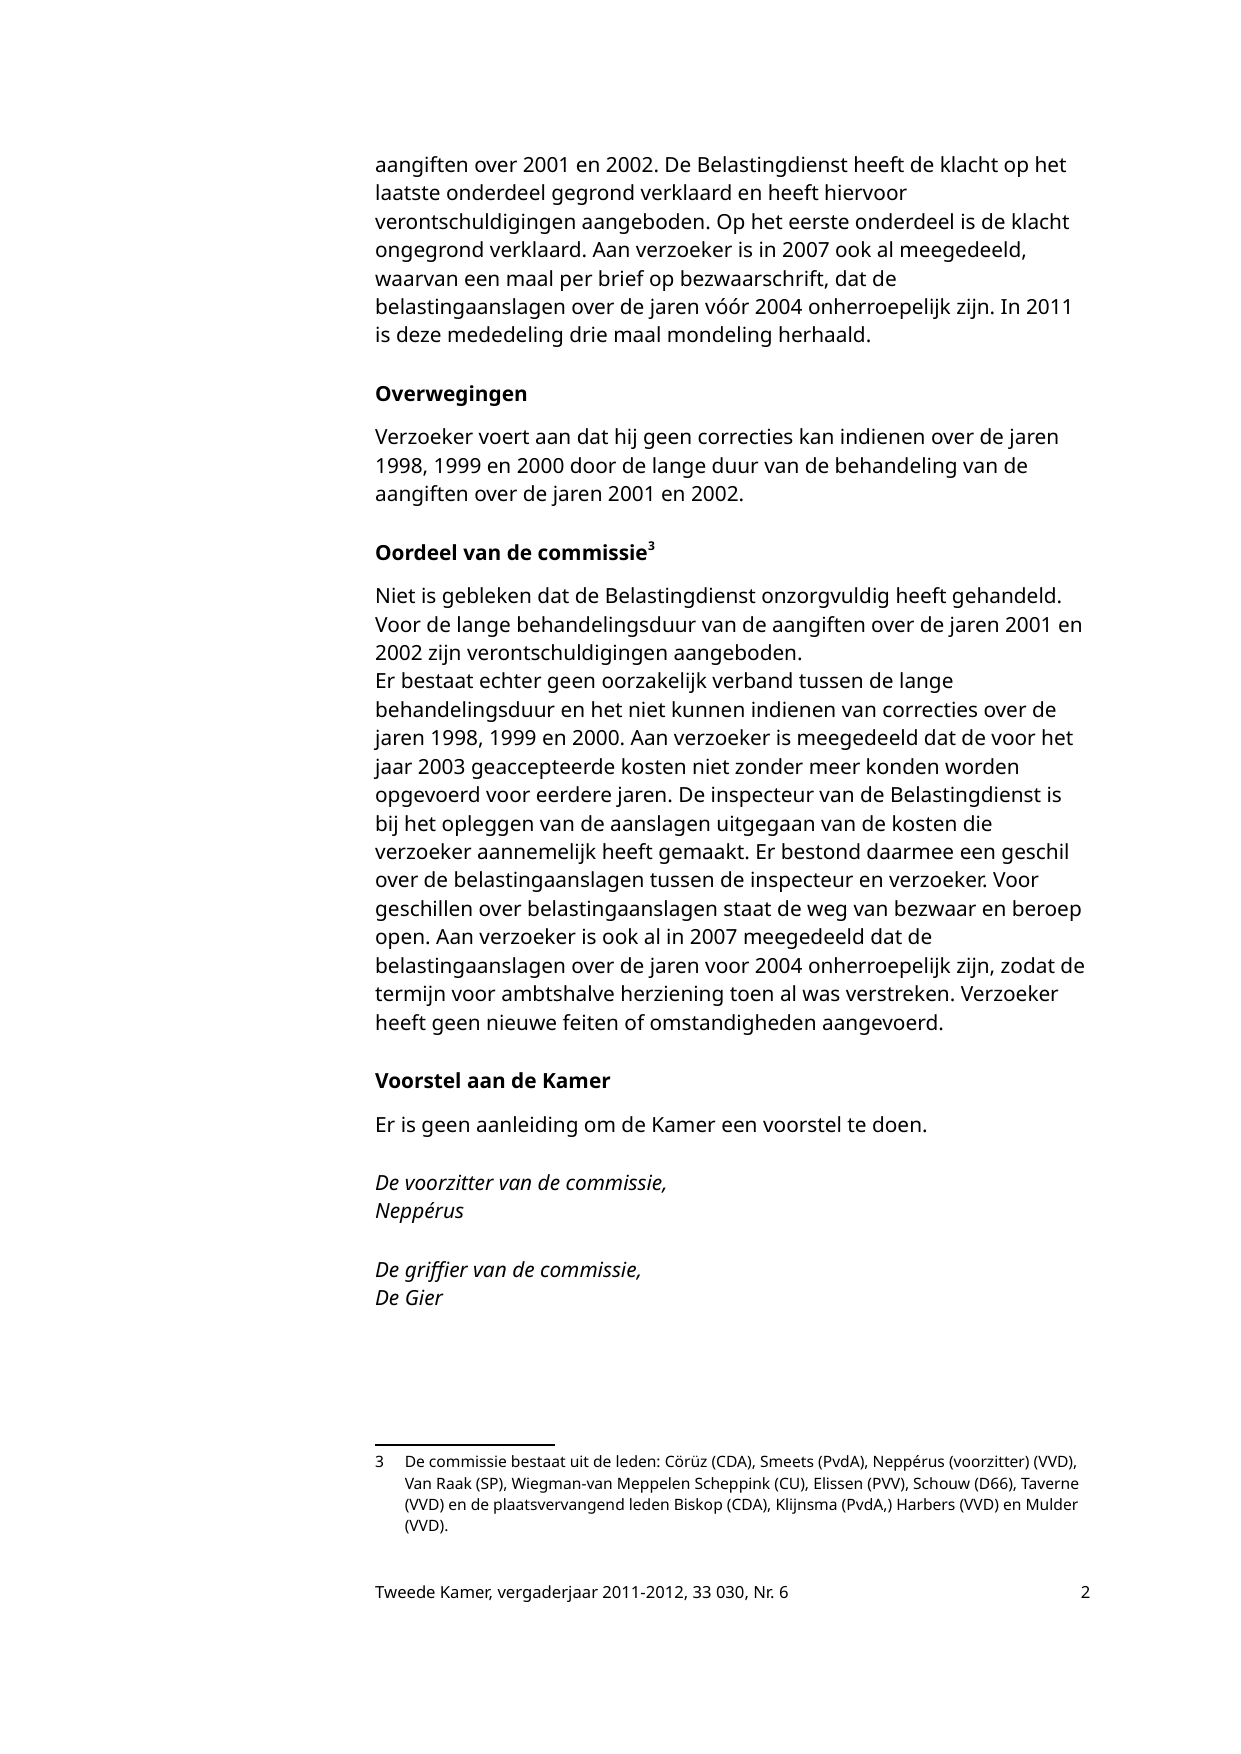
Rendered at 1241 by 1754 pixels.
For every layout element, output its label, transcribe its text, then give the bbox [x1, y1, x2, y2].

text Voor de lange behandelingsduur van de aangiften over de jaren 2001 en 2002 zijn verontschuldigingen aangeboden. [375, 610, 1090, 667]
text Niet is gebleken dat de Belastingdienst onzorgvuldig heeft gehandeld. [375, 581, 1090, 610]
text Overwegingen [375, 379, 1090, 407]
text Er is geen aanleiding om de Kamer een voorstel te doen. [375, 1110, 1090, 1138]
text Voorstel aan de Kamer [375, 1066, 1090, 1095]
text De commissie bestaat uit de leden: Cörüz (CDA), Smeets (PvdA), Neppérus (voorzitter) (VVD), Van Raak (SP), Wiegman-van Meppelen Scheppink (CU), Elissen (PVV), Schouw (D66), Taverne (VVD) en de plaatsvervangend leden Biskop (CDA), Klijnsma (PvdA,) Harbers (VVD) en Mulder (VVD). [375, 1394, 1090, 1536]
text Neppérus [375, 1197, 1090, 1225]
text De Gier [375, 1283, 1090, 1312]
text Verzoeker voert aan dat hij geen correcties kan indienen over de jaren 1998, 1999 en 2000 door de lange duur van de behandeling van de aangiften over de jaren 2001 en 2002. [375, 422, 1090, 508]
text aangiften over 2001 en 2002. De Belastingdienst heeft de klacht op het laatste onderdeel gegrond verklaard en heeft hiervoor verontschuldigingen aangeboden. Op het eerste onderdeel is de klacht ongegrond verklaard. Aan verzoeker is in 2007 ook al meegedeeld, waarvan een maal per brief op bezwaarschrift, dat de belastingaanslagen over de jaren vóór 2004 onherroepelijk zijn. In 2011 is deze mededeling drie maal mondeling herhaald. [375, 150, 1090, 349]
text De voorzitter van de commissie, [375, 1168, 1090, 1197]
text Er bestaat echter geen oorzakelijk verband tussen de lange behandelingsduur en het niet kunnen indienen van correcties over de jaren 1998, 1999 en 2000. Aan verzoeker is meegedeeld dat de voor het jaar 2003 geaccepteerde kosten niet zonder meer konden worden opgevoerd voor eerdere jaren. De inspecteur van de Belastingdienst is bij het opleggen van de aanslagen uitgegaan van de kosten die verzoeker aannemelijk heeft gemaakt. Er bestond daarmee een geschil over de belastingaanslagen tussen de inspecteur en verzoeker. Voor geschillen over belastingaanslagen staat de weg van bezwaar en beroep open. Aan verzoeker is ook al in 2007 meegedeeld dat de belastingaanslagen over de jaren voor 2004 onherroepelijk zijn, zodat de termijn voor ambtshalve herziening toen al was verstreken. Verzoeker heeft geen nieuwe feiten of omstandigheden aangevoerd. [375, 667, 1090, 1036]
text De griffier van de commissie, [375, 1255, 1090, 1283]
text Oordeel van de commissie [375, 538, 1090, 566]
